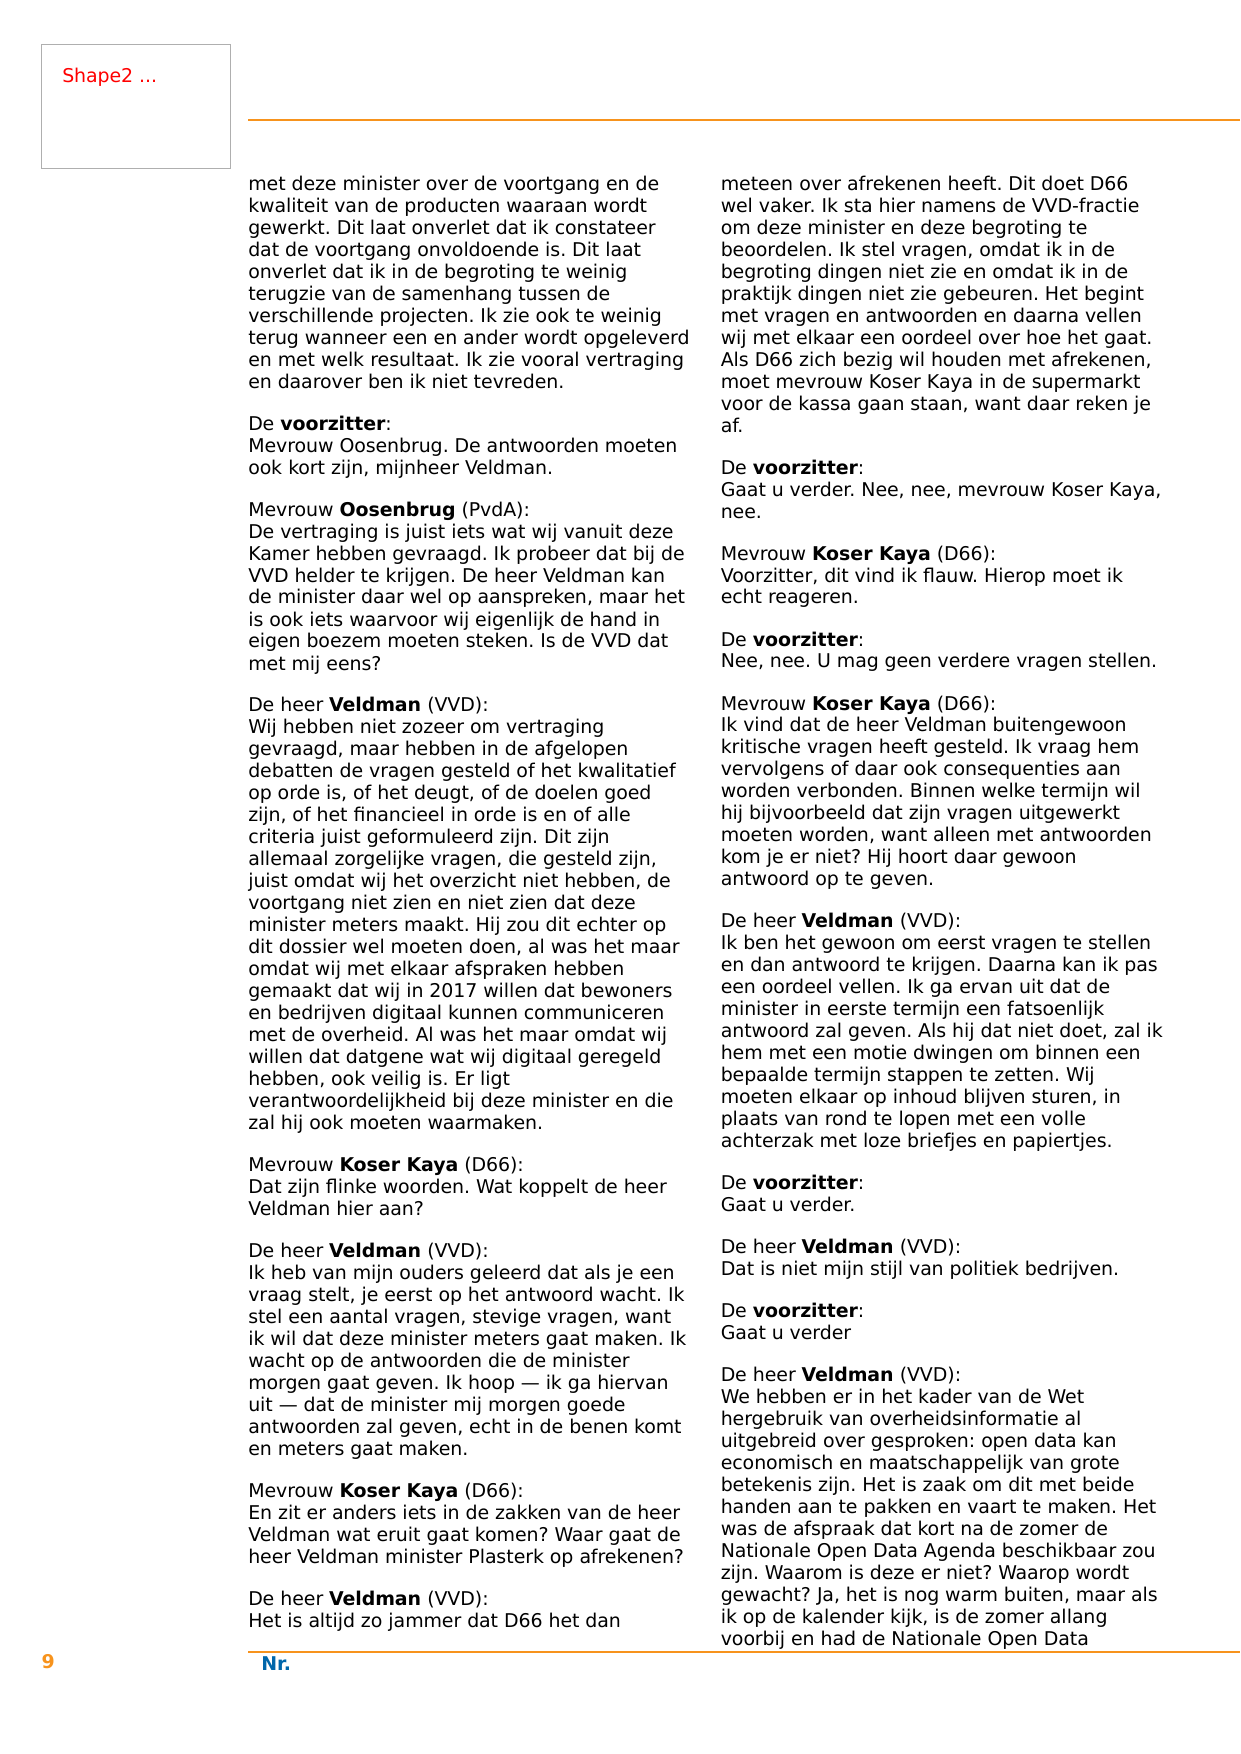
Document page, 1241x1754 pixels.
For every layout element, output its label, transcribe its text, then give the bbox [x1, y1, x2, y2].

text De voorzitter: [721, 457, 1163, 478]
text Nee, nee. U mag geen verdere vragen stellen. [721, 650, 1163, 672]
text De heer Veldman (VVD): [248, 1588, 691, 1609]
text De heer Veldman (VVD): [721, 910, 1163, 932]
text Mevrouw Koser Kaya (D66): [721, 692, 1163, 714]
text Mevrouw Koser Kaya (D66): [248, 1480, 691, 1502]
text De voorzitter: [721, 628, 1163, 650]
text De heer Veldman (VVD): [721, 1236, 1163, 1258]
text Mevrouw Oosenbrug (PvdA): [248, 498, 691, 521]
text Gaat u verder [721, 1322, 1163, 1344]
text meteen over afrekenen heeft. Dit doet D66 wel vaker. Ik sta hier namens de VVD-fractie om deze minister en deze begroting te beoordelen. Ik stel vragen, omdat ik in de begroting dingen niet zie en omdat ik in de praktijk dingen niet zie gebeuren. Het begint met vragen en antwoorden en daarna vellen wij met elkaar een oordeel over hoe het gaat. Als D66 zich bezig wil houden met afrekenen, moet mevrouw Koser Kaya in de supermarkt voor de kassa gaan staan, want daar reken je af. [721, 173, 1163, 437]
text En zit er anders iets in de zakken van de heer Veldman wat eruit gaat komen? Waar gaat de heer Veldman minister Plasterk op afrekenen? [248, 1502, 691, 1568]
text Gaat u verder. [721, 1194, 1163, 1216]
text De voorzitter: [721, 1172, 1163, 1194]
text De heer Veldman (VVD): [721, 1364, 1163, 1386]
text De voorzitter: [248, 413, 691, 434]
text Dat is niet mijn stijl van politiek bedrijven. [721, 1258, 1163, 1280]
text De heer Veldman (VVD): [248, 1240, 691, 1262]
text We hebben er in het kader van de Wet hergebruik van overheidsinformatie al uitgebreid over gesproken: open data kan economisch en maatschappelijk van grote betekenis zijn. Het is zaak om dit met beide handen aan te pakken en vaart te maken. Het was de afspraak dat kort na de zomer de Nationale Open Data Agenda beschikbaar zou zijn. Waarom is deze er niet? Waarop wordt gewacht? Ja, het is nog warm buiten, maar als ik op de kalender kijk, is de zomer allang voorbij en had de Nationale Open Data [721, 1386, 1163, 1649]
text Dat zijn flinke woorden. Wat koppelt de heer Veldman hier aan? [248, 1176, 691, 1220]
text Ik vind dat de heer Veldman buitengewoon kritische vragen heeft gesteld. Ik vraag hem vervolgens of daar ook consequenties aan worden verbonden. Binnen welke termijn wil hij bijvoorbeeld dat zijn vragen uitgewerkt moeten worden, want alleen met antwoorden kom je er niet? Hij hoort daar gewoon antwoord op te geven. [721, 714, 1163, 890]
text Mevrouw Oosenbrug. De antwoorden moeten ook kort zijn, mijnheer Veldman. [248, 434, 691, 478]
text De voorzitter: [721, 1300, 1163, 1322]
text Wij hebben niet zozeer om vertraging gevraagd, maar hebben in de afgelopen debatten de vragen gesteld of het kwalitatief op orde is, of het deugt, of de doelen goed zijn, of het financieel in orde is en of alle criteria juist geformuleerd zijn. Dit zijn allemaal zorgelijke vragen, die gesteld zijn, juist omdat wij het overzicht niet hebben, de voortgang niet zien en niet zien dat deze minister meters maakt. Hij zou dit echter op dit dossier wel moeten doen, al was het maar omdat wij met elkaar afspraken hebben gemaakt dat wij in 2017 willen dat bewoners en bedrijven digitaal kunnen communiceren met de overheid. Al was het maar omdat wij willen dat datgene wat wij digitaal geregeld hebben, ook veilig is. Er ligt verantwoordelijkheid bij deze minister en die zal hij ook moeten waarmaken. [248, 716, 691, 1134]
text Gaat u verder. Nee, nee, mevrouw Koser Kaya, nee. [721, 478, 1163, 522]
text met deze minister over de voortgang en de kwaliteit van de producten waaraan wordt gewerkt. Dit laat onverlet dat ik constateer dat de voortgang onvoldoende is. Dit laat onverlet dat ik in de begroting te weinig terugzie van de samenhang tussen de verschillende projecten. Ik zie ook te weinig terug wanneer een en ander wordt opgeleverd en met welk resultaat. Ik zie vooral vertraging en daarover ben ik niet tevreden. [248, 173, 691, 393]
text Het is altijd zo jammer dat D66 het dan [248, 1609, 691, 1632]
text Ik heb van mijn ouders geleerd dat als je een vraag stelt, je eerst op het antwoord wacht. Ik stel een aantal vragen, stevige vragen, want ik wil dat deze minister meters gaat maken. Ik wacht op de antwoorden die de minister morgen gaat geven. Ik hoop — ik ga hiervan uit — dat de minister mij morgen goede antwoorden zal geven, echt in de benen komt en meters gaat maken. [248, 1262, 691, 1460]
text Ik ben het gewoon om eerst vragen te stellen en dan antwoord te krijgen. Daarna kan ik pas een oordeel vellen. Ik ga ervan uit dat de minister in eerste termijn een fatsoenlijk antwoord zal geven. Als hij dat niet doet, zal ik hem met een motie dwingen om binnen een bepaalde termijn stappen te zetten. Wij moeten elkaar op inhoud blijven sturen, in plaats van rond te lopen met een volle achterzak met loze briefjes en papiertjes. [721, 932, 1163, 1152]
text Voorzitter, dit vind ik flauw. Hierop moet ik echt reageren. [721, 564, 1163, 608]
text De heer Veldman (VVD): [248, 694, 691, 716]
text Mevrouw Koser Kaya (D66): [248, 1154, 691, 1176]
text Mevrouw Koser Kaya (D66): [721, 542, 1163, 564]
text De vertraging is juist iets wat wij vanuit deze Kamer hebben gevraagd. Ik probeer dat bij de VVD helder te krijgen. De heer Veldman kan de minister daar wel op aanspreken, maar het is ook iets waarvoor wij eigenlijk de hand in eigen boezem moeten steken. Is de VVD dat met mij eens? [248, 521, 691, 674]
